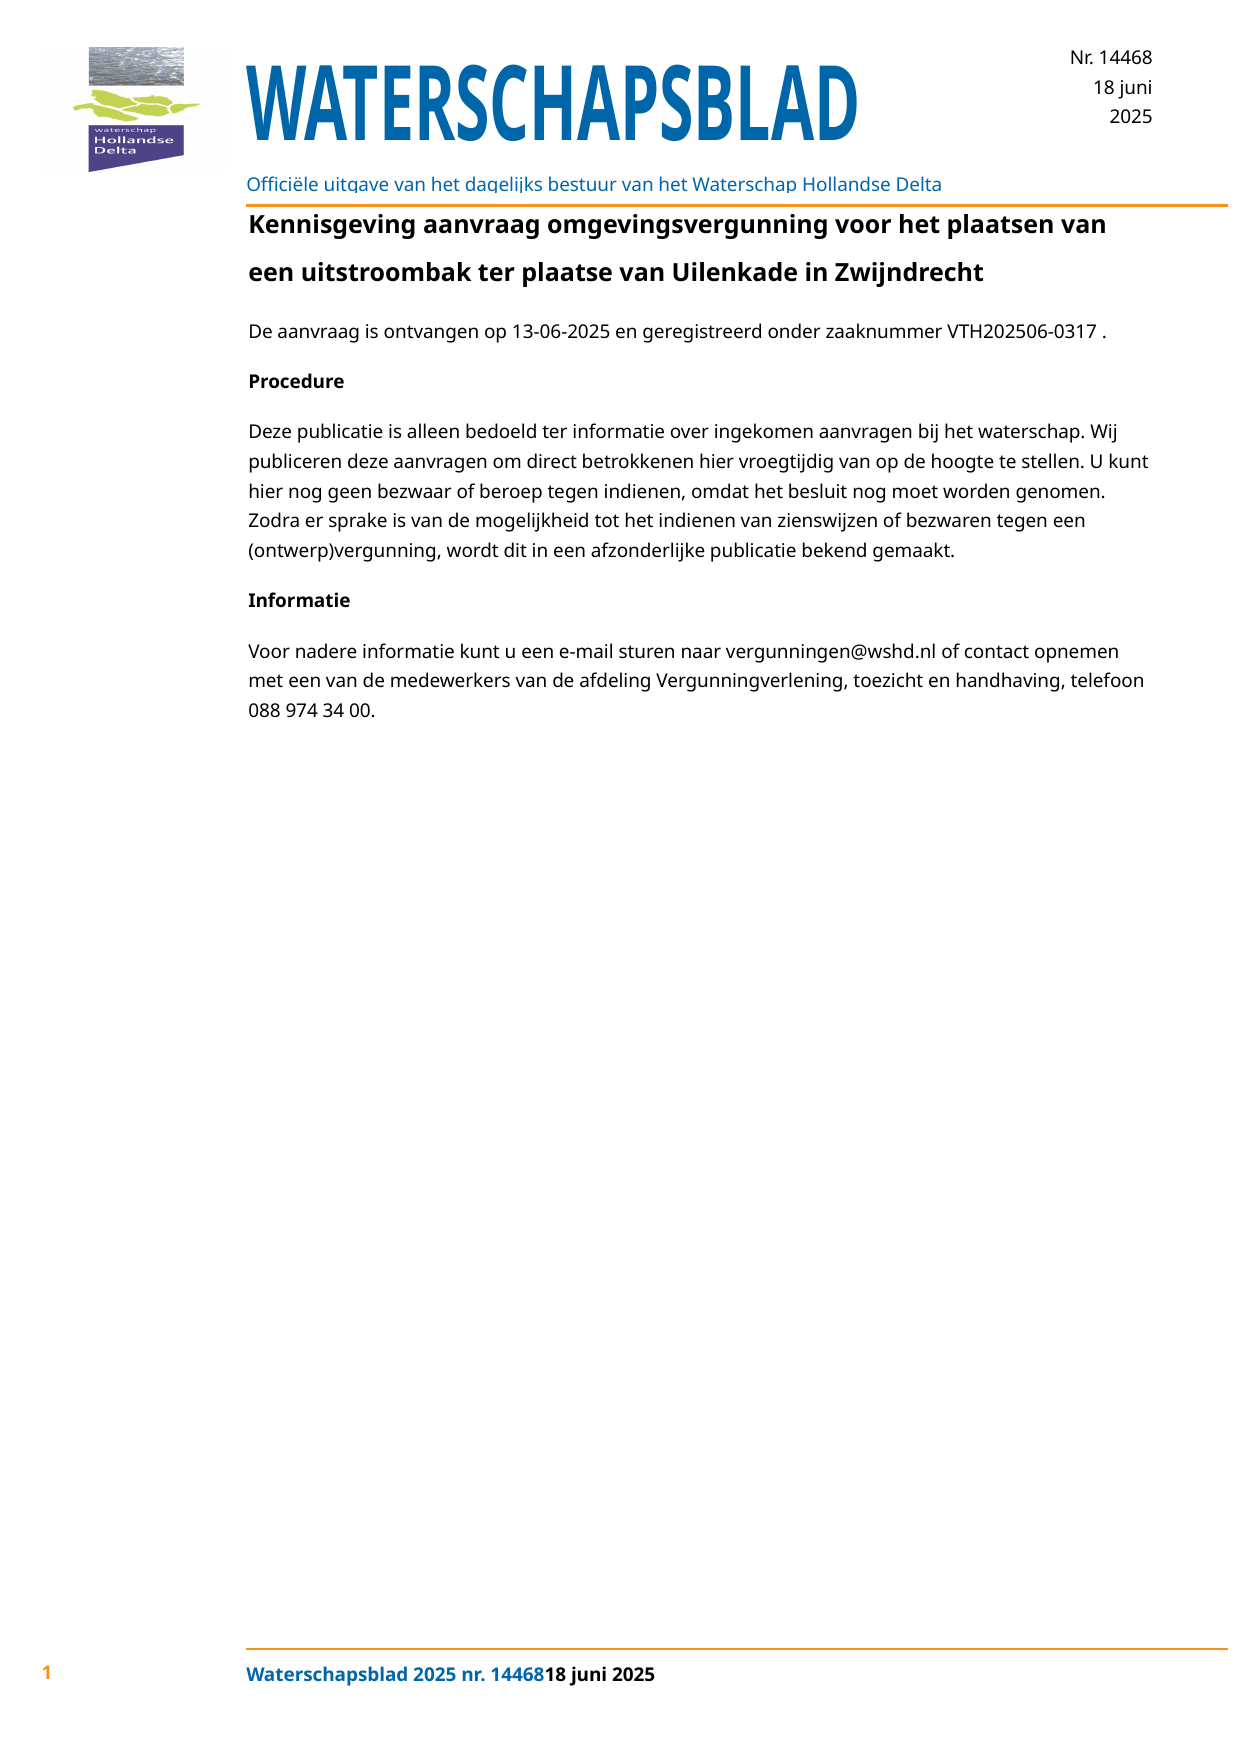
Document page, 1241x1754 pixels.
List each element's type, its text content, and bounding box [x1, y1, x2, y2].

text Kennisgeving aanvraag omgevingsvergunning voor het plaatsen van een uitstroombak ter plaatse van Uilenkade in Zwijndrecht [248, 207, 1152, 288]
text De aanvraag is ontvangen op 13-06-2025 en geregistreerd onder zaaknummer VTH202506-0317 . [248, 318, 1152, 344]
text Deze publicatie is alleen bedoeld ter informatie over ingekomen aanvragen bij het waterschap. Wij publiceren deze aanvragen om direct betrokkenen hier vroegtijdig van op de hoogte te stellen. U kunt hier nog geen bezwaar of beroep tegen indienen, omdat het besluit nog moet worden genomen. Zodra er sprake is van de mogelijkheid tot het indienen van zienswijzen of bezwaren tegen een (ontwerp)vergunning, wordt dit in een afzonderlijke publicatie bekend gemaakt. [248, 419, 1152, 563]
picture [41, 47, 231, 172]
text Informatie [248, 587, 1152, 613]
text Voor nadere informatie kunt u een e-mail sturen naar vergunningen@wshd.nl of contact opnemen met een van de medewerkers van de afdeling Vergunningverlening, toezicht en handhaving, telefoon 088 974 34 00. [248, 638, 1152, 723]
text Procedure [248, 368, 1152, 394]
